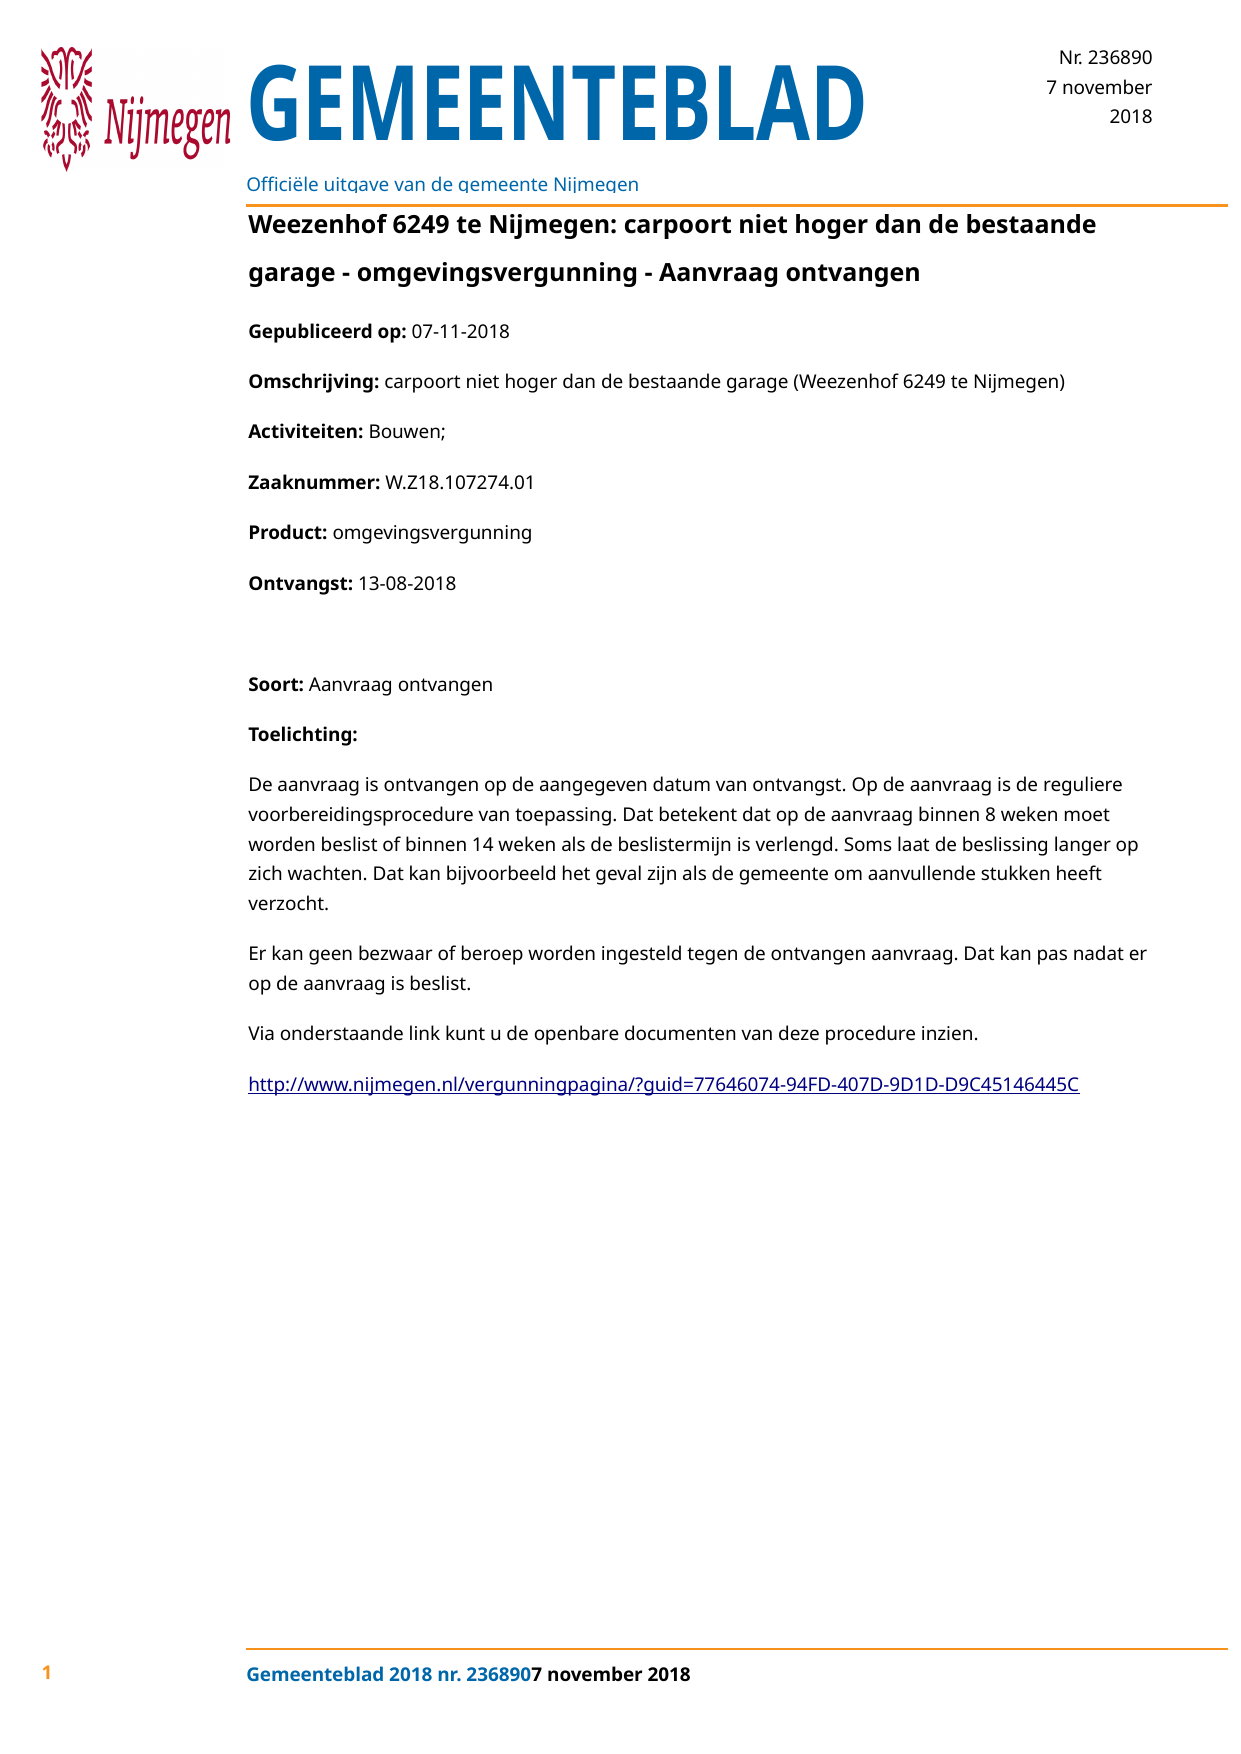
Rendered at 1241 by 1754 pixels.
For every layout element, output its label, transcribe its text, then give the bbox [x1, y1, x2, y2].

text Toelichting: [248, 721, 1152, 747]
text Product: omgevingsvergunning [248, 519, 1152, 545]
text Er kan geen bezwaar of beroep worden ingesteld tegen de ontvangen aanvraag. Dat kan pas nadat er op de aanvraag is beslist. [248, 940, 1152, 996]
text Ontvangst: 13-08-2018 [248, 570, 1152, 596]
text Weezenhof 6249 te Nijmegen: carpoort niet hoger dan de bestaande garage - omgevingsvergunning - Aanvraag ontvangen [248, 207, 1152, 288]
text Via onderstaande link kunt u de openbare documenten van deze procedure inzien. [248, 1020, 1152, 1046]
text http://www.nijmegen.nl/vergunningpagina/?guid=77646074-94FD-407D-9D1D-D9C45146445C [248, 1071, 1152, 1097]
text Zaaknummer: W.Z18.107274.01 [248, 469, 1152, 495]
text De aanvraag is ontvangen op de aangegeven datum van ontvangst. Op de aanvraag is de reguliere voorbereidingsprocedure van toepassing. Dat betekent dat op de aanvraag binnen 8 weken moet worden beslist of binnen 14 weken als de beslistermijn is verlengd. Soms laat de beslissing langer op zich wachten. Dat kan bijvoorbeeld het geval zijn als de gemeente om aanvullende stukken heeft verzocht. [248, 772, 1152, 916]
text Gepubliceerd op: 07-11-2018 [248, 318, 1152, 344]
picture [41, 47, 231, 172]
text Activiteiten: Bouwen; [248, 419, 1152, 444]
text Omschrijving: carpoort niet hoger dan de bestaande garage (Weezenhof 6249 te Nijmegen) [248, 368, 1152, 394]
text Soort: Aanvraag ontvangen [248, 671, 1152, 697]
